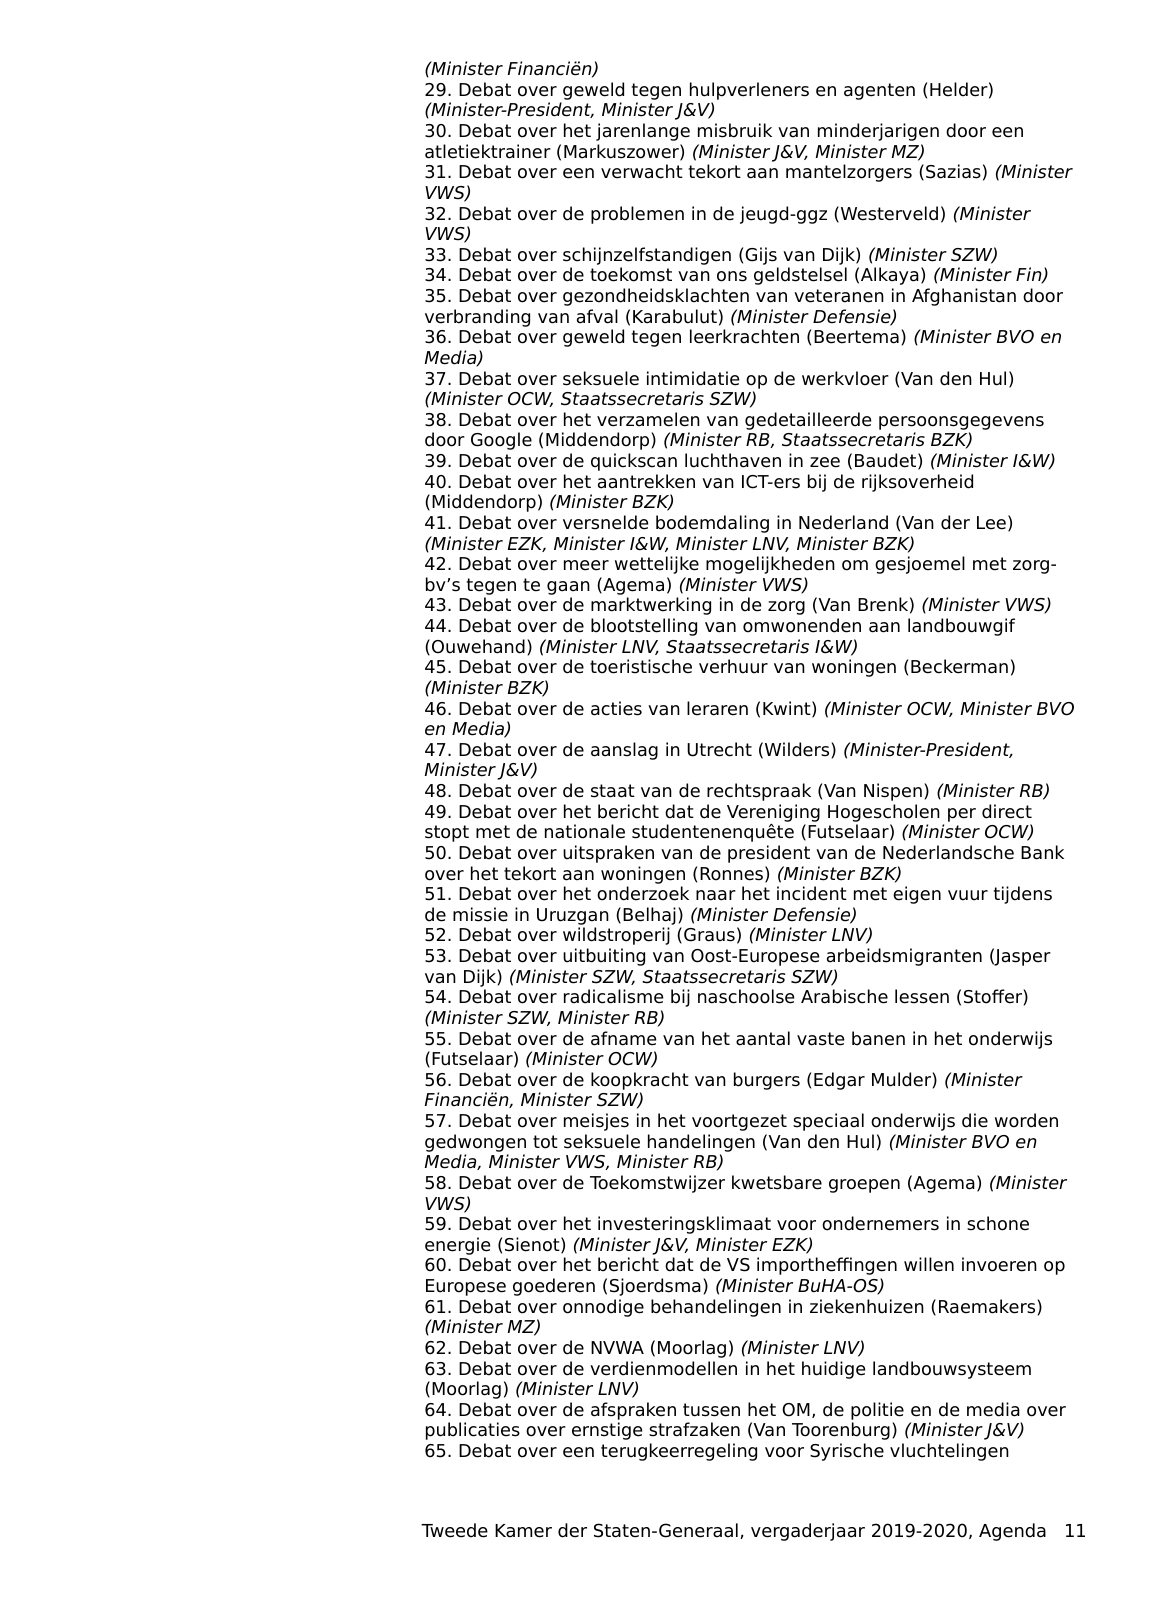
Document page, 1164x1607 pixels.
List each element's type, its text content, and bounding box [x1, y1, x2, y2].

table_cell [401, 1400, 418, 1441]
table_cell 43. Debat over de marktwerking in de zorg (Van Brenk) (Minister VWS) [418, 595, 1087, 616]
table_cell [401, 1441, 418, 1462]
table_cell [77, 657, 401, 698]
table_cell 32. Debat over de problemen in de jeugd-ggz (Westerveld) (Minister VWS) [418, 204, 1087, 245]
table_cell [77, 987, 401, 1028]
table_cell [401, 657, 418, 698]
table_cell 56. Debat over de koopkracht van burgers (Edgar Mulder) (Minister Financiën, Minister SZW) [418, 1070, 1087, 1111]
table_cell [401, 162, 418, 203]
table_cell [77, 925, 401, 946]
table_cell [401, 616, 418, 657]
table_cell 46. Debat over de acties van leraren (Kwint) (Minister OCW, Minister BVO en Media) [418, 699, 1087, 740]
table_cell [77, 1400, 401, 1441]
table_cell 65. Debat over een terugkeerregeling voor Syrische vluchtelingen [418, 1441, 1087, 1462]
table_cell [401, 802, 418, 843]
table_cell 60. Debat over het bericht dat de VS importheffingen willen invoeren op Europese goederen (Sjoerdsma) (Minister BuHA-OS) [418, 1255, 1087, 1297]
table_cell 38. Debat over het verzamelen van gedetailleerde persoonsgegevens door Google (Middendorp) (Minister RB, Staatssecretaris BZK) [418, 410, 1087, 451]
table_cell [77, 121, 401, 162]
table_cell 62. Debat over de NVWA (Moorlag) (Minister LNV) [418, 1338, 1087, 1358]
table_cell [77, 59, 401, 80]
table_cell [77, 781, 401, 802]
table_cell [401, 946, 418, 987]
table_cell [401, 554, 418, 595]
table_cell [77, 327, 401, 368]
table_cell 59. Debat over het investeringsklimaat voor ondernemers in schone energie (Sienot) (Minister J&V, Minister EZK) [418, 1214, 1087, 1255]
table_cell [401, 265, 418, 286]
table_cell 57. Debat over meisjes in het voortgezet speciaal onderwijs die worden gedwongen tot seksuele handelingen (Van den Hul) (Minister BVO en Media, Minister VWS, Minister RB) [418, 1111, 1087, 1173]
table_cell 40. Debat over het aantrekken van ICT-ers bij de rijksoverheid (Middendorp) (Minister BZK) [418, 472, 1087, 513]
table_cell [77, 286, 401, 327]
table_cell [401, 699, 418, 740]
table_cell [77, 616, 401, 657]
table_cell [77, 1173, 401, 1214]
table_cell [77, 884, 401, 925]
table_cell [401, 1173, 418, 1214]
table_cell [77, 80, 401, 121]
table_cell [401, 781, 418, 802]
table_cell 45. Debat over de toeristische verhuur van woningen (Beckerman) (Minister BZK) [418, 657, 1087, 698]
table_cell 42. Debat over meer wettelijke mogelijkheden om gesjoemel met zorg-bv’s tegen te gaan (Agema) (Minister VWS) [418, 554, 1087, 595]
table_cell [401, 369, 418, 410]
table_cell 36. Debat over geweld tegen leerkrachten (Beertema) (Minister BVO en Media) [418, 327, 1087, 368]
table_cell [77, 946, 401, 987]
table_cell 35. Debat over gezondheidsklachten van veteranen in Afghanistan door verbranding van afval (Karabulut) (Minister Defensie) [418, 286, 1087, 327]
table_cell [77, 369, 401, 410]
table_cell 47. Debat over de aanslag in Utrecht (Wilders) (Minister-President, Minister J&V) [418, 740, 1087, 781]
table_cell [77, 554, 401, 595]
table_cell [401, 1338, 418, 1358]
table_cell [77, 1029, 401, 1070]
table_cell 39. Debat over de quickscan luchthaven in zee (Baudet) (Minister I&W) [418, 451, 1087, 472]
table_cell [77, 410, 401, 451]
table_cell [401, 740, 418, 781]
table_cell [77, 843, 401, 884]
table_cell 37. Debat over seksuele intimidatie op de werkvloer (Van den Hul) (Minister OCW, Staatssecretaris SZW) [418, 369, 1087, 410]
table_cell [401, 843, 418, 884]
table_cell [401, 451, 418, 472]
table_cell [401, 286, 418, 327]
table_cell [77, 1338, 401, 1358]
table_cell [77, 699, 401, 740]
table_cell [401, 595, 418, 616]
table_cell 31. Debat over een verwacht tekort aan mantelzorgers (Sazias) (Minister VWS) [418, 162, 1087, 203]
table_cell [77, 1070, 401, 1111]
table_cell [401, 245, 418, 265]
table_cell [77, 513, 401, 554]
table_cell [77, 740, 401, 781]
table_cell 49. Debat over het bericht dat de Vereniging Hogescholen per direct stopt met de nationale studentenenquête (Futselaar) (Minister OCW) [418, 802, 1087, 843]
table_cell 58. Debat over de Toekomstwijzer kwetsbare groepen (Agema) (Minister VWS) [418, 1173, 1087, 1214]
table_cell [401, 1111, 418, 1173]
table_cell 30. Debat over het jarenlange misbruik van minderjarigen door een atletiektrainer (Markuszower) (Minister J&V, Minister MZ) [418, 121, 1087, 162]
table_cell 64. Debat over de afspraken tussen het OM, de politie en de media over publicaties over ernstige strafzaken (Van Toorenburg) (Minister J&V) [418, 1400, 1087, 1441]
table_cell [401, 472, 418, 513]
table_cell 63. Debat over de verdienmodellen in het huidige landbouwsysteem (Moorlag) (Minister LNV) [418, 1359, 1087, 1400]
table_cell 33. Debat over schijnzelfstandigen (Gijs van Dijk) (Minister SZW) [418, 245, 1087, 265]
table_cell [77, 451, 401, 472]
table_cell 44. Debat over de blootstelling van omwonenden aan landbouwgif (Ouwehand) (Minister LNV, Staatssecretaris I&W) [418, 616, 1087, 657]
table_cell [77, 802, 401, 843]
table_cell 51. Debat over het onderzoek naar het incident met eigen vuur tijdens de missie in Uruzgan (Belhaj) (Minister Defensie) [418, 884, 1087, 925]
table_cell 61. Debat over onnodige behandelingen in ziekenhuizen (Raemakers) (Minister MZ) [418, 1297, 1087, 1338]
table_cell [401, 204, 418, 245]
table_cell [401, 513, 418, 554]
table_cell [401, 1255, 418, 1297]
table_cell [77, 472, 401, 513]
table_cell (Minister Financiën) [418, 59, 1087, 80]
table_cell 41. Debat over versnelde bodemdaling in Nederland (Van der Lee) (Minister EZK, Minister I&W, Minister LNV, Minister BZK) [418, 513, 1087, 554]
table_cell 55. Debat over de afname van het aantal vaste banen in het onderwijs (Futselaar) (Minister OCW) [418, 1029, 1087, 1070]
table_cell [401, 410, 418, 451]
table_cell 54. Debat over radicalisme bij naschoolse Arabische lessen (Stoffer) (Minister SZW, Minister RB) [418, 987, 1087, 1028]
table_cell [401, 59, 418, 80]
table_cell [401, 987, 418, 1028]
table_cell [77, 595, 401, 616]
table_cell [401, 1029, 418, 1070]
table_cell [77, 1255, 401, 1297]
table_cell [77, 1111, 401, 1173]
table_cell [77, 265, 401, 286]
table_cell 29. Debat over geweld tegen hulpverleners en agenten (Helder) (Minister-President, Minister J&V) [418, 80, 1087, 121]
table_cell 50. Debat over uitspraken van de president van de Nederlandsche Bank over het tekort aan woningen (Ronnes) (Minister BZK) [418, 843, 1087, 884]
table_cell [401, 1359, 418, 1400]
table_cell [401, 121, 418, 162]
table_cell [401, 1214, 418, 1255]
table_cell 52. Debat over wildstroperij (Graus) (Minister LNV) [418, 925, 1087, 946]
table_cell [401, 1297, 418, 1338]
table_cell [401, 327, 418, 368]
table_cell 34. Debat over de toekomst van ons geldstelsel (Alkaya) (Minister Fin) [418, 265, 1087, 286]
table_cell [401, 884, 418, 925]
table_cell [77, 1297, 401, 1338]
table_cell [401, 1070, 418, 1111]
table_cell [77, 245, 401, 265]
table_cell [401, 80, 418, 121]
table_cell 48. Debat over de staat van de rechtspraak (Van Nispen) (Minister RB) [418, 781, 1087, 802]
table_cell [77, 204, 401, 245]
table_cell 53. Debat over uitbuiting van Oost-Europese arbeidsmigranten (Jasper van Dijk) (Minister SZW, Staatssecretaris SZW) [418, 946, 1087, 987]
table_cell [401, 925, 418, 946]
table_cell [77, 1214, 401, 1255]
table_cell [77, 1441, 401, 1462]
table_cell [77, 162, 401, 203]
table_cell [77, 1359, 401, 1400]
